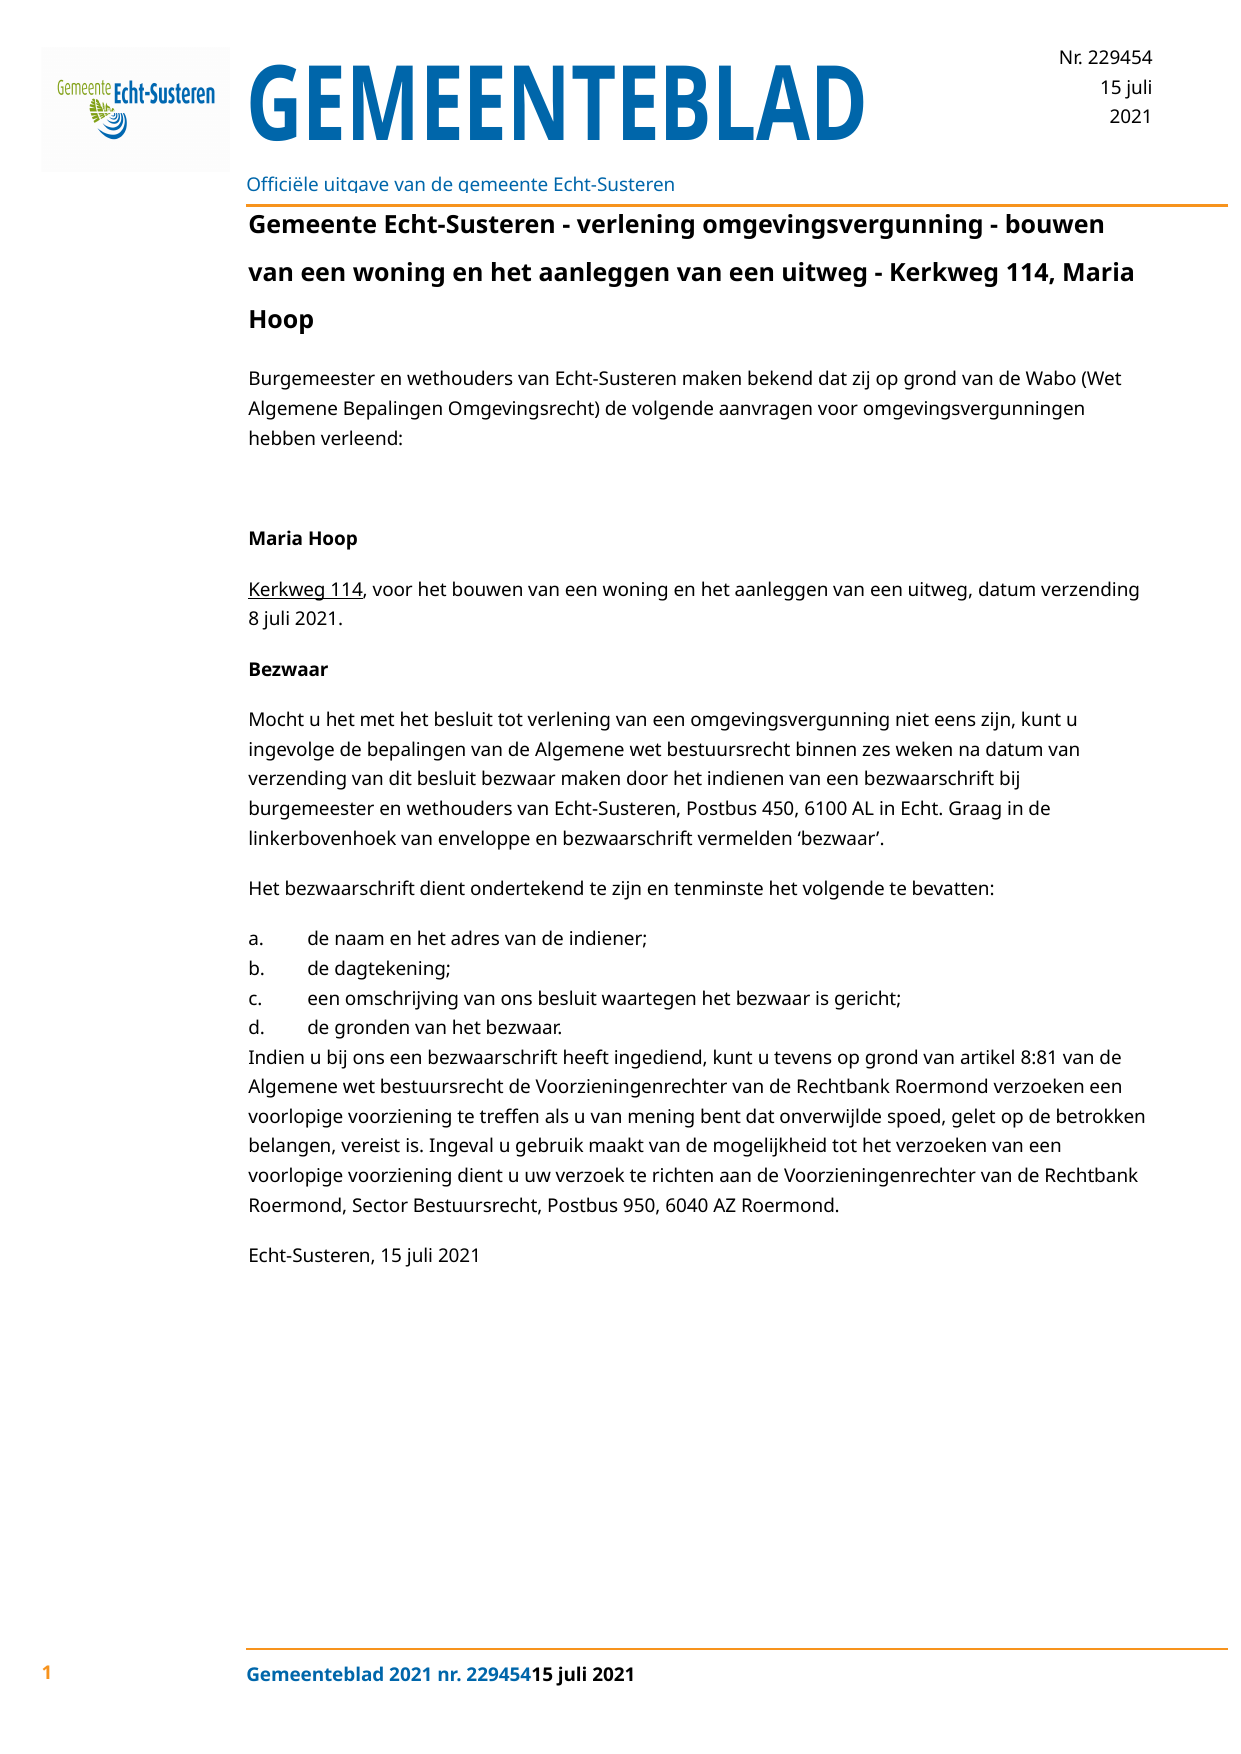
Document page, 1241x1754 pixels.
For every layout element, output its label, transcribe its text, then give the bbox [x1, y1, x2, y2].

text Bezwaar [248, 656, 1152, 682]
list een omschrijving van ons besluit waartegen het bezwaar is gericht; [248, 985, 1152, 1010]
list de dagtekening; [248, 955, 1152, 981]
text Maria Hoop [248, 526, 1152, 551]
text Het bezwaarschrift dient ondertekend te zijn en tenminste het volgende te bevatten: [248, 875, 1152, 901]
picture [41, 47, 231, 172]
text Burgemeester en wethouders van Echt-Susteren maken bekend dat zij op grond van de Wabo (Wet Algemene Bepalingen Omgevingsrecht) de volgende aanvragen voor omgevingsvergunningen hebben verleend: [248, 366, 1152, 450]
text Mocht u het met het besluit tot verlening van een omgevingsvergunning niet eens zijn, kunt u ingevolge de bepalingen van de Algemene wet bestuursrecht binnen zes weken na datum van verzending van dit besluit bezwaar maken door het indienen van een bezwaarschrift bij burgemeester en wethouders van Echt-Susteren, Postbus 450, 6100 AL in Echt. Graag in de linkerbovenhoek van enveloppe en bezwaarschrift vermelden ‘bezwaar’. [248, 706, 1152, 850]
list de gronden van het bezwaar. [248, 1014, 1152, 1040]
text Echt-Susteren, 15 juli 2021 [248, 1242, 1152, 1268]
text Gemeente Echt-Susteren - verlening omgevingsvergunning - bouwen van een woning en het aanleggen van een uitweg - Kerkweg 114, Maria Hoop [248, 207, 1152, 336]
list de naam en het adres van de indiener; [248, 926, 1152, 951]
text Kerkweg 114, voor het bouwen van een woning en het aanleggen van een uitweg, datum verzending 8 juli 2021. [248, 576, 1152, 631]
text Indien u bij ons een bezwaarschrift heeft ingediend, kunt u tevens op grond van artikel 8:81 van de Algemene wet bestuursrecht de Voorzieningenrechter van de Rechtbank Roermond verzoeken een voorlopige voorziening te treffen als u van mening bent dat onverwijlde spoed, gelet op de betrokken belangen, vereist is. Ingeval u gebruik maakt van de mogelijkheid tot het verzoeken van een voorlopige voorziening dient u uw verzoek te richten aan de Voorzieningenrechter van de Rechtbank Roermond, Sector Bestuursrecht, Postbus 950, 6040 AZ Roermond. [248, 1044, 1152, 1217]
